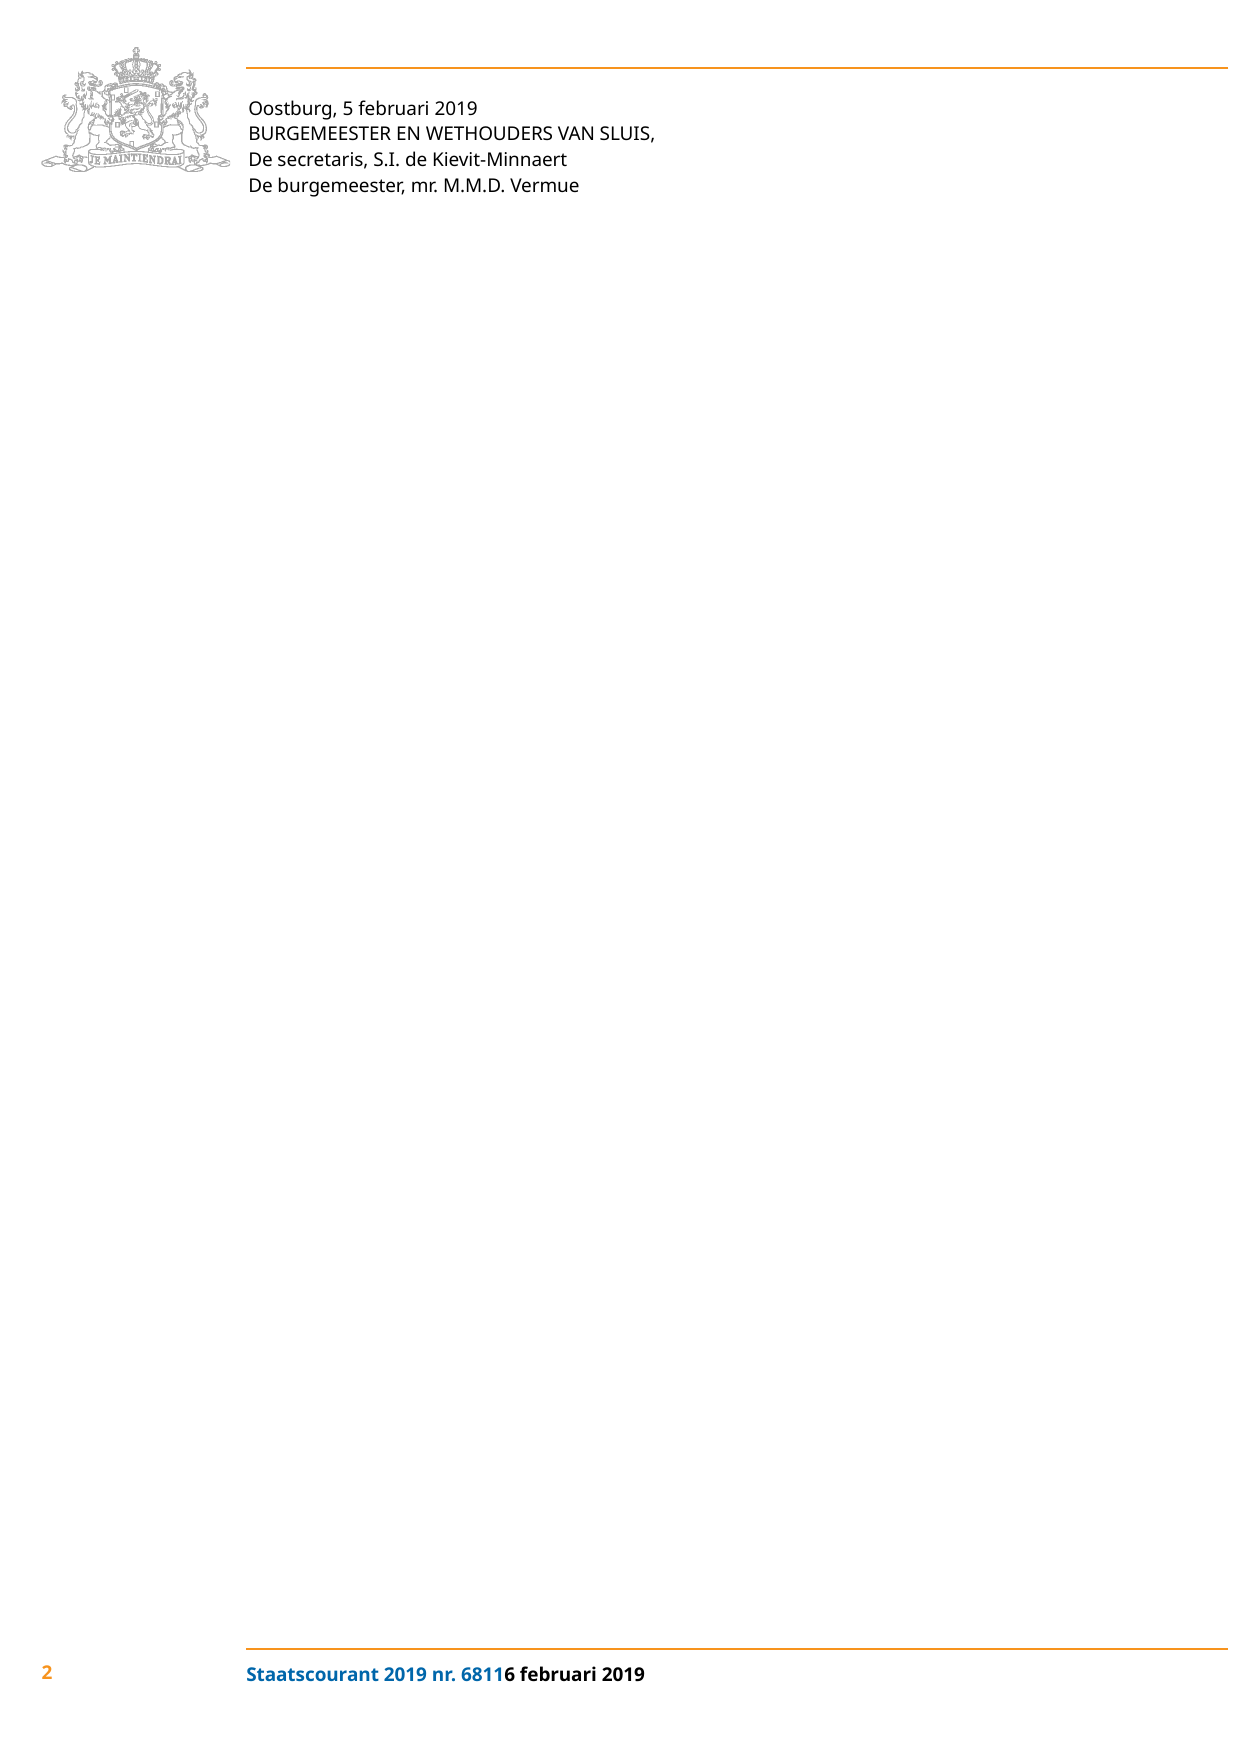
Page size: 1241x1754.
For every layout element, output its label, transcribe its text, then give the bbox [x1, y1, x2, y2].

text Oostburg, 5 februari 2019 [248, 95, 1152, 121]
text De burgemeester, mr. M.M.D. Vermue [248, 172, 1152, 198]
text BURGEMEESTER EN WETHOUDERS VAN SLUIS, [248, 121, 1152, 146]
picture [41, 47, 231, 172]
text De secretaris, S.I. de Kievit-Minnaert [248, 146, 1152, 172]
